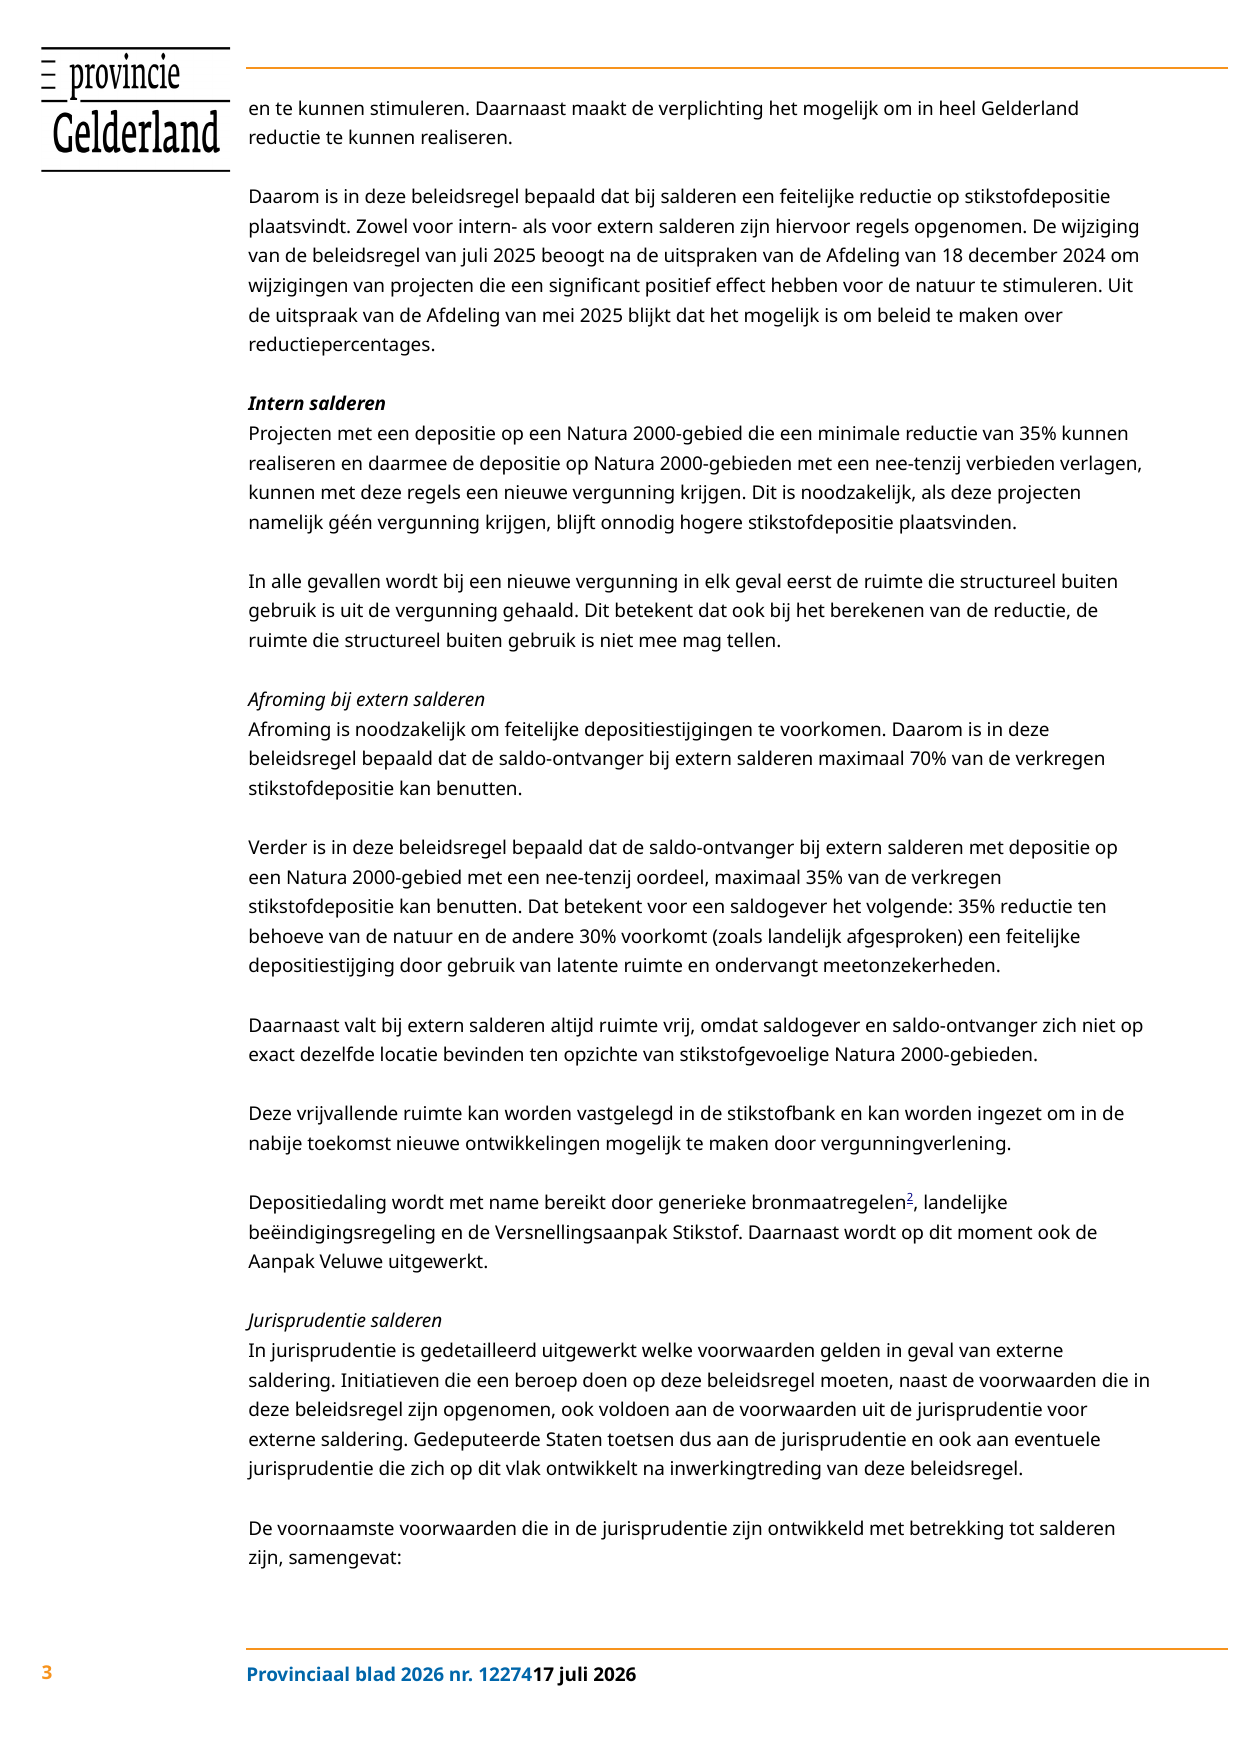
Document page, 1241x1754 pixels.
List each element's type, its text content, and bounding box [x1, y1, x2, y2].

text en te kunnen stimuleren. Daarnaast maakt de verplichting het mogelijk om in heel Gelderland reductie te kunnen realiseren. [248, 95, 1152, 150]
picture [41, 47, 231, 172]
text In alle gevallen wordt bij een nieuwe vergunning in elk geval eerst de ruimte die structureel buiten gebruik is uit de vergunning gehaald. Dit betekent dat ook bij het berekenen van de reductie, de ruimte die structureel buiten gebruik is niet mee mag tellen. [248, 568, 1152, 653]
text In jurisprudentie is gedetailleerd uitgewerkt welke voorwaarden gelden in geval van externe saldering. Initiatieven die een beroep doen op deze beleidsregel moeten, naast de voorwaarden die in deze beleidsregel zijn opgenomen, ook voldoen aan de voorwaarden uit de jurisprudentie voor externe saldering. Gedeputeerde Staten toetsen dus aan de jurisprudentie en ook aan eventuele jurisprudentie die zich op dit vlak ontwikkelt na inwerkingtreding van deze beleidsregel. [248, 1337, 1152, 1481]
text Afroming bij extern salderen [248, 686, 1152, 712]
text Jurisprudentie salderen [248, 1308, 1152, 1333]
text Daarnaast valt bij extern salderen altijd ruimte vrij, omdat saldogever en saldo-ontvanger zich niet op exact dezelfde locatie bevinden ten opzichte van stikstofgevoelige Natura 2000-gebieden. [248, 1012, 1152, 1067]
text Afroming is noodzakelijk om feitelijke depositiestijgingen te voorkomen. Daarom is in deze beleidsregel bepaald dat de saldo-ontvanger bij extern salderen maximaal 70% van de verkregen stikstofdepositie kan benutten. [248, 716, 1152, 801]
text De voornaamste voorwaarden die in de jurisprudentie zijn ontwikkeld met betrekking tot salderen zijn, samengevat: [248, 1515, 1152, 1570]
text Depositiedaling wordt met name bereikt door generieke bronmaatregelen2, landelijke beëindigingsregeling en de Versnellingsaanpak Stikstof. Daarnaast wordt op dit moment ook de Aanpak Veluwe uitgewerkt. [248, 1189, 1152, 1274]
text Intern salderen [248, 391, 1152, 416]
text Verder is in deze beleidsregel bepaald dat de saldo-ontvanger bij extern salderen met depositie op een Natura 2000-gebied met een nee-tenzij oordeel, maximaal 35% van de verkregen stikstofdepositie kan benutten. Dat betekent voor een saldogever het volgende: 35% reductie ten behoeve van de natuur en de andere 30% voorkomt (zoals landelijk afgesproken) een feitelijke depositiestijging door gebruik van latente ruimte en ondervangt meetonzekerheden. [248, 834, 1152, 978]
text Daarom is in deze beleidsregel bepaald dat bij salderen een feitelijke reductie op stikstofdepositie plaatsvindt. Zowel voor intern- als voor extern salderen zijn hiervoor regels opgenomen. De wijziging van de beleidsregel van juli 2025 beoogt na de uitspraken van de Afdeling van 18 december 2024 om wijzigingen van projecten die een significant positief effect hebben voor de natuur te stimuleren. Uit de uitspraak van de Afdeling van mei 2025 blijkt dat het mogelijk is om beleid te maken over reductiepercentages. [248, 183, 1152, 357]
text Projecten met een depositie op een Natura 2000-gebied die een minimale reductie van 35% kunnen realiseren en daarmee de depositie op Natura 2000-gebieden met een nee-tenzij verbieden verlagen, kunnen met deze regels een nieuwe vergunning krijgen. Dit is noodzakelijk, als deze projecten namelijk géén vergunning krijgen, blijft onnodig hogere stikstofdepositie plaatsvinden. [248, 420, 1152, 535]
text Deze vrijvallende ruimte kan worden vastgelegd in de stikstofbank en kan worden ingezet om in de nabije toekomst nieuwe ontwikkelingen mogelijk te maken door vergunningverlening. [248, 1101, 1152, 1156]
